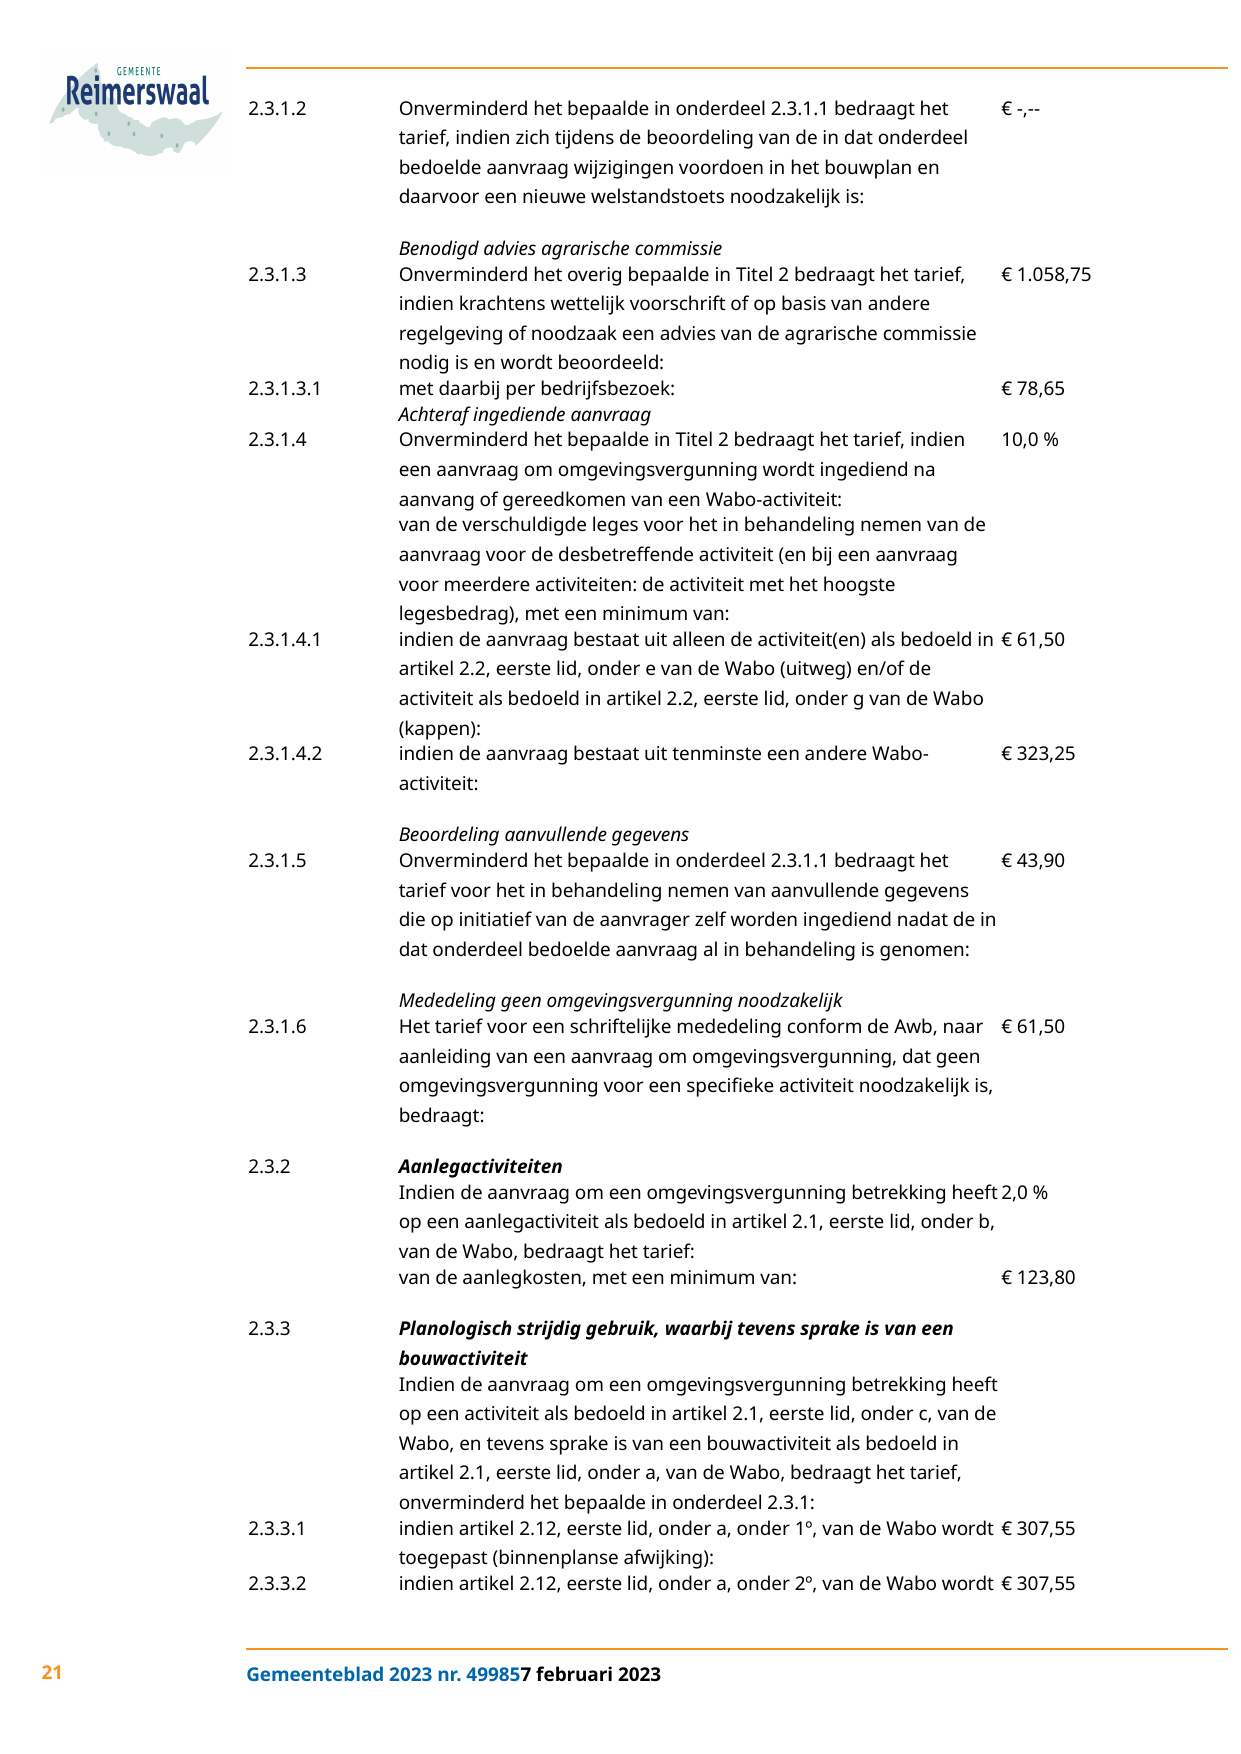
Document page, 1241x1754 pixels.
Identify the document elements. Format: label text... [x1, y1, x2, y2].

table_cell Aanlegactiviteiten [399, 1154, 1001, 1179]
table_cell 2.3.1.5 [248, 847, 398, 962]
table_cell Onverminderd het bepaalde in Titel 2 bedraagt het tarief, indien een aanvraag om omgevingsvergunning wordt ingediend na aanvang of gereedkomen van een Wabo-activiteit: [399, 427, 1001, 512]
table_cell [1001, 1371, 1152, 1515]
table_cell € 1.058,75 [1001, 261, 1152, 375]
table_cell [248, 796, 398, 822]
table_cell € 61,50 [1001, 1013, 1152, 1128]
table_cell Mededeling geen omgevingsvergunning noodzakelijk [399, 988, 1001, 1013]
table_cell Achteraf ingediende aanvraag [399, 401, 1001, 427]
table_cell [1001, 796, 1152, 822]
table_cell 2,0 % [1001, 1179, 1152, 1264]
table_cell [248, 401, 398, 427]
table_cell € 123,80 [1001, 1264, 1152, 1290]
table_cell [248, 235, 398, 261]
table_cell van de verschuldigde leges voor het in behandeling nemen van de aanvraag voor de desbetreffende activiteit (en bij een aanvraag voor meerdere activiteiten: de activiteit met het hoogste legesbedrag), met een minimum van: [399, 512, 1001, 626]
table_cell [1001, 988, 1152, 1013]
table_cell € 307,55 [1001, 1515, 1152, 1570]
table_cell Planologisch strijdig gebruik, waarbij tevens sprake is van een bouwactiviteit [399, 1316, 1001, 1371]
table_cell 2.3.2 [248, 1154, 398, 1179]
table_cell € -,-- [1001, 95, 1152, 209]
table_cell [248, 1290, 398, 1316]
table_cell [248, 988, 398, 1013]
table_cell 2.3.1.6 [248, 1013, 398, 1128]
table_cell [1001, 1316, 1152, 1371]
table_cell indien artikel 2.12, eerste lid, onder a, onder 1º, van de Wabo wordt toegepast (binnenplanse afwijking): [399, 1515, 1001, 1570]
table_cell Onverminderd het bepaalde in onderdeel 2.3.1.1 bedraagt het tarief, indien zich tijdens de beoordeling van de in dat onderdeel bedoelde aanvraag wijzigingen voordoen in het bouwplan en daarvoor een nieuwe welstandstoets noodzakelijk is: [399, 95, 1001, 209]
table_cell [399, 1290, 1001, 1316]
table_cell 2.3.1.2 [248, 95, 398, 209]
table_cell Onverminderd het bepaalde in onderdeel 2.3.1.1 bedraagt het tarief voor het in behandeling nemen van aanvullende gegevens die op initiatief van de aanvrager zelf worden ingediend nadat de in dat onderdeel bedoelde aanvraag al in behandeling is genomen: [399, 847, 1001, 962]
table_cell [1001, 822, 1152, 847]
table_cell 2.3.3.2 [248, 1570, 398, 1596]
table_cell Beoordeling aanvullende gegevens [399, 822, 1001, 847]
table_cell 2.3.1.3 [248, 261, 398, 375]
table_cell indien de aanvraag bestaat uit alleen de activiteit(en) als bedoeld in artikel 2.2, eerste lid, onder e van de Wabo (uitweg) en/of de activiteit als bedoeld in artikel 2.2, eerste lid, onder g van de Wabo (kappen): [399, 626, 1001, 741]
table_cell € 323,25 [1001, 741, 1152, 796]
table_cell [1001, 209, 1152, 235]
table_cell [399, 1128, 1001, 1153]
table_cell € 61,50 [1001, 626, 1152, 741]
table_cell € 78,65 [1001, 375, 1152, 401]
table_cell € 43,90 [1001, 847, 1152, 962]
table_cell [1001, 512, 1152, 626]
table_cell [1001, 1128, 1152, 1153]
table_cell 10,0 % [1001, 427, 1152, 512]
table_cell indien de aanvraag bestaat uit tenminste een andere Wabo-activiteit: [399, 741, 1001, 796]
table_cell [1001, 1154, 1152, 1179]
table_cell [1001, 1290, 1152, 1316]
table_cell [248, 209, 398, 235]
table_cell van de aanlegkosten, met een minimum van: [399, 1264, 1001, 1290]
table_cell 2.3.1.4.1 [248, 626, 398, 741]
table_cell [248, 962, 398, 987]
table_cell [248, 822, 398, 847]
table_cell Benodigd advies agrarische commissie [399, 235, 1001, 261]
table_cell 2.3.3 [248, 1316, 398, 1371]
table_cell [1001, 235, 1152, 261]
table_cell [248, 1179, 398, 1290]
table_cell 2.3.3.1 [248, 1515, 398, 1570]
table_cell [1001, 401, 1152, 427]
table_cell [399, 962, 1001, 987]
table_cell [248, 1371, 398, 1515]
table_cell [1001, 962, 1152, 987]
table_cell 2.3.1.3.1 [248, 375, 398, 401]
table_cell Onverminderd het overig bepaalde in Titel 2 bedraagt het tarief, indien krachtens wettelijk voorschrift of op basis van andere regelgeving of noodzaak een advies van de agrarische commissie nodig is en wordt beoordeeld: [399, 261, 1001, 375]
table_cell [248, 512, 398, 626]
table_cell [248, 1128, 398, 1153]
table_cell € 307,55 [1001, 1570, 1152, 1596]
table_cell Het tarief voor een schriftelijke mededeling conform de Awb, naar aanleiding van een aanvraag om omgevingsvergunning, dat geen omgevingsvergunning voor een specifieke activiteit noodzakelijk is, bedraagt: [399, 1013, 1001, 1128]
table_cell met daarbij per bedrijfsbezoek: [399, 375, 1001, 401]
table_cell Indien de aanvraag om een omgevingsvergunning betrekking heeft op een aanlegactiviteit als bedoeld in artikel 2.1, eerste lid, onder b, van de Wabo, bedraagt het tarief: [399, 1179, 1001, 1264]
table_cell Indien de aanvraag om een omgevingsvergunning betrekking heeft op een activiteit als bedoeld in artikel 2.1, eerste lid, onder c, van de Wabo, en tevens sprake is van een bouwactiviteit als bedoeld in artikel 2.1, eerste lid, onder a, van de Wabo, bedraagt het tarief, onverminderd het bepaalde in onderdeel 2.3.1: [399, 1371, 1001, 1515]
table_cell [399, 796, 1001, 822]
table_cell 2.3.1.4.2 [248, 741, 398, 796]
table_cell 2.3.1.4 [248, 427, 398, 512]
table_cell [399, 209, 1001, 235]
picture [41, 47, 231, 172]
table_cell indien artikel 2.12, eerste lid, onder a, onder 2º, van de Wabo wordt [399, 1570, 1001, 1596]
